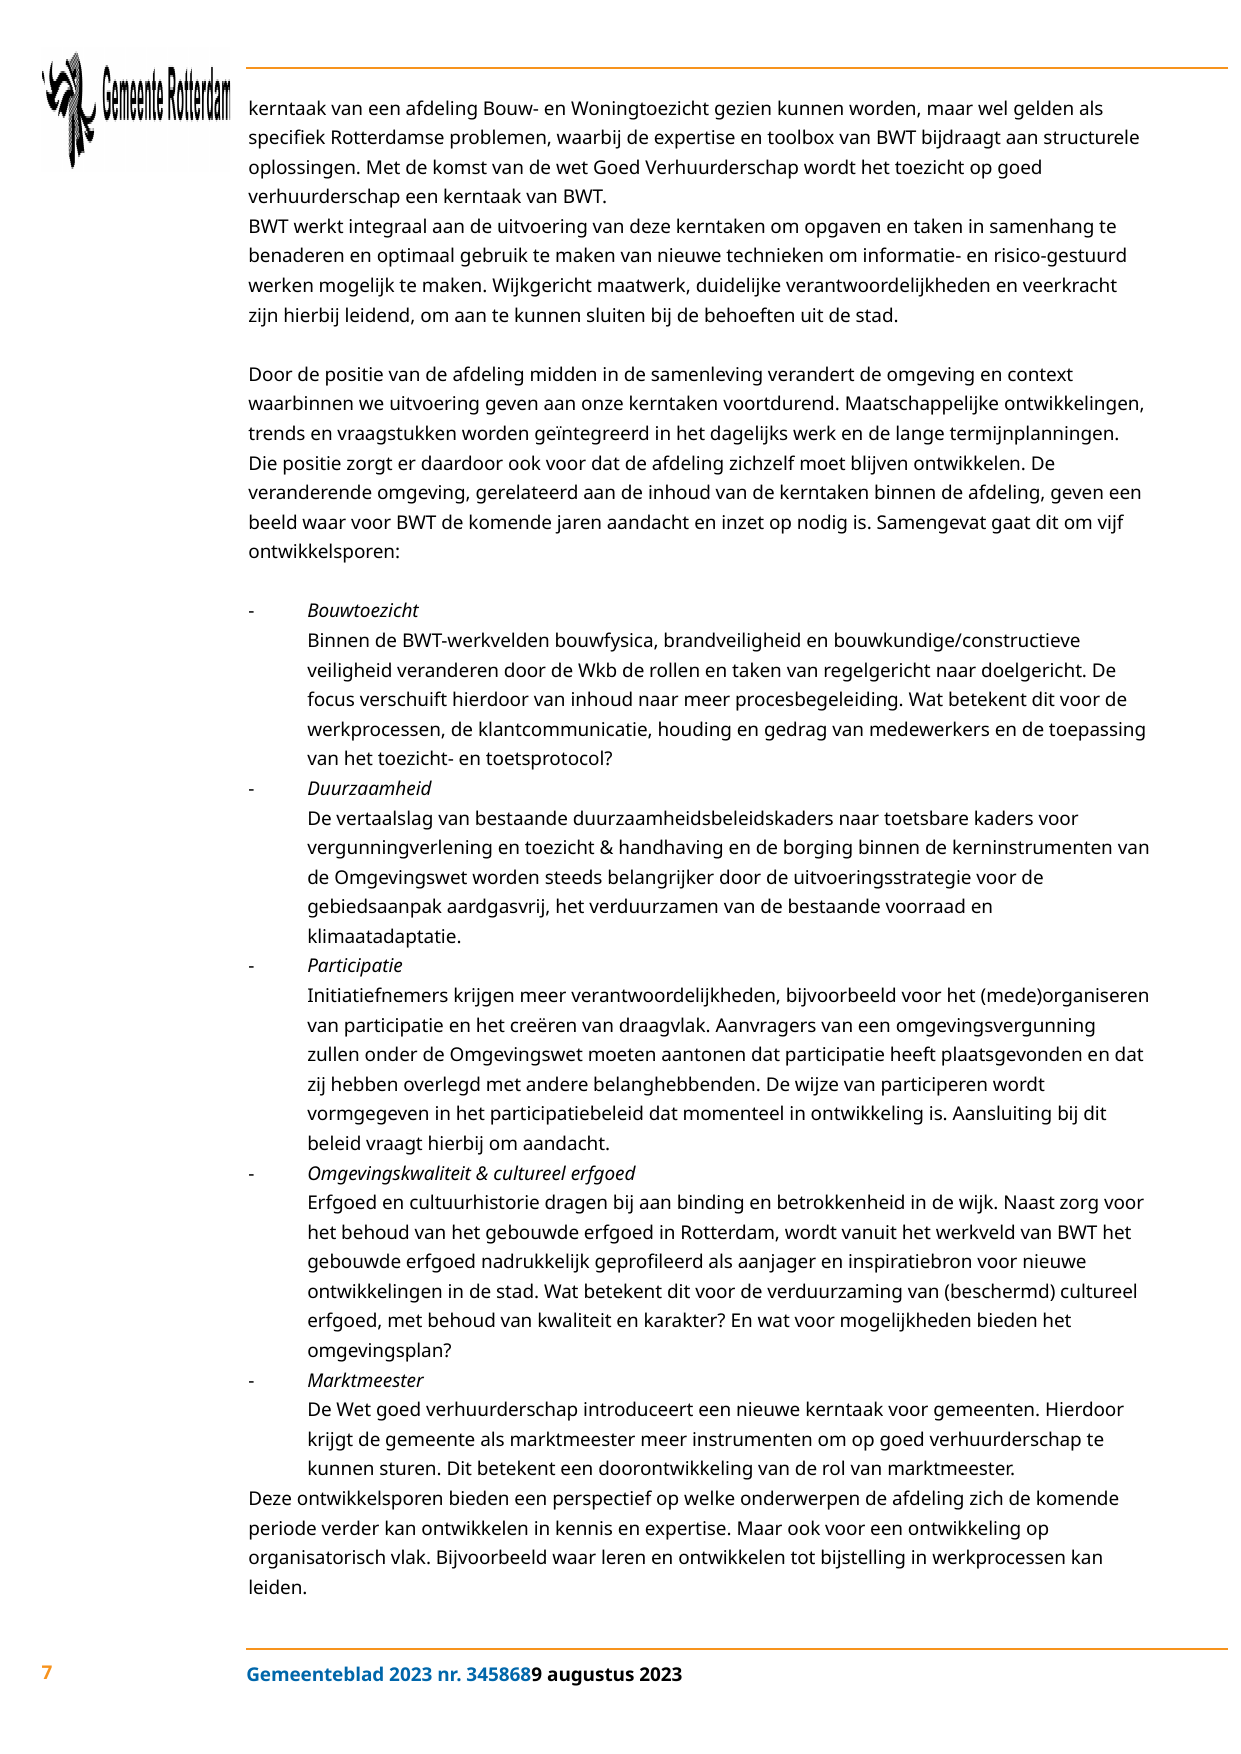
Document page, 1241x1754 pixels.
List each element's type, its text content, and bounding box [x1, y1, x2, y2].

text Deze ontwikkelsporen bieden een perspectief op welke onderwerpen de afdeling zich de komende periode verder kan ontwikkelen in kennis en expertise. Maar ook voor een ontwikkeling op organisatorisch vlak. Bijvoorbeeld waar leren en ontwikkelen tot bijstelling in werkprocessen kan leiden. [248, 1485, 1152, 1600]
text BWT werkt integraal aan de uitvoering van deze kerntaken om opgaven en taken in samenhang te benaderen en optimaal gebruik te maken van nieuwe technieken om informatie- en risico-gestuurd werken mogelijk te maken. Wijkgericht maatwerk, duidelijke verantwoordelijkheden en veerkracht zijn hierbij leidend, om aan te kunnen sluiten bij de behoeften uit de stad. [248, 213, 1152, 328]
text Door de positie van de afdeling midden in de samenleving verandert de omgeving en context waarbinnen we uitvoering geven aan onze kerntaken voortdurend. Maatschappelijke ontwikkelingen, trends en vraagstukken worden geïntegreerd in het dagelijks werk en de lange termijnplanningen. Die positie zorgt er daardoor ook voor dat de afdeling zichzelf moet blijven ontwikkelen. De veranderende omgeving, gerelateerd aan de inhoud van de kerntaken binnen de afdeling, geven een beeld waar voor BWT de komende jaren aandacht en inzet op nodig is. Samengevat gaat dit om vijf ontwikkelsporen: [248, 361, 1152, 564]
list Bouwtoezicht [248, 598, 1152, 623]
list Binnen de BWT-werkvelden bouwfysica, brandveiligheid en bouwkundige/constructieve veiligheid veranderen door de Wkb de rollen en taken van regelgericht naar doelgericht. De focus verschuift hierdoor van inhoud naar meer procesbegeleiding. Wat betekent dit voor de werkprocessen, de klantcommunicatie, houding en gedrag van medewerkers en de toepassing van het toezicht- en toetsprotocol? [248, 627, 1152, 771]
list Erfgoed en cultuurhistorie dragen bij aan binding en betrokkenheid in de wijk. Naast zorg voor het behoud van het gebouwde erfgoed in Rotterdam, wordt vanuit het werkveld van BWT het gebouwde erfgoed nadrukkelijk geprofileerd als aanjager en inspiratiebron voor nieuwe ontwikkelingen in de stad. Wat betekent dit voor de verduurzaming van (beschermd) cultureel erfgoed, met behoud van kwaliteit en karakter? En wat voor mogelijkheden bieden het omgevingsplan? [248, 1189, 1152, 1363]
list Duurzaamheid [248, 775, 1152, 801]
list Marktmeester [248, 1367, 1152, 1393]
list Initiatiefnemers krijgen meer verantwoordelijkheden, bijvoorbeeld voor het (mede)organiseren van participatie en het creëren van draagvlak. Aanvragers van een omgevingsvergunning zullen onder de Omgevingswet moeten aantonen dat participatie heeft plaatsgevonden en dat zij hebben overlegd met andere belanghebbenden. De wijze van participeren wordt vormgegeven in het participatiebeleid dat momenteel in ontwikkeling is. Aansluiting bij dit beleid vraagt hierbij om aandacht. [248, 982, 1152, 1156]
list Omgevingskwaliteit & cultureel erfgoed [248, 1160, 1152, 1186]
list Participatie [248, 953, 1152, 978]
text kerntaak van een afdeling Bouw- en Woningtoezicht gezien kunnen worden, maar wel gelden als specifiek Rotterdamse problemen, waarbij de expertise en toolbox van BWT bijdraagt aan structurele oplossingen. Met de komst van de wet Goed Verhuurderschap wordt het toezicht op goed verhuurderschap een kerntaak van BWT. [248, 95, 1152, 209]
list De Wet goed verhuurderschap introduceert een nieuwe kerntaak voor gemeenten. Hierdoor krijgt de gemeente als marktmeester meer instrumenten om op goed verhuurderschap te kunnen sturen. Dit betekent een doorontwikkeling van de rol van marktmeester. [248, 1396, 1152, 1481]
list De vertaalslag van bestaande duurzaamheidsbeleidskaders naar toetsbare kaders voor vergunningverlening en toezicht & handhaving en de borging binnen de kerninstrumenten van de Omgevingswet worden steeds belangrijker door de uitvoeringsstrategie voor de gebiedsaanpak aardgasvrij, het verduurzamen van de bestaande voorraad en klimaatadaptatie. [248, 805, 1152, 949]
picture [41, 47, 231, 172]
